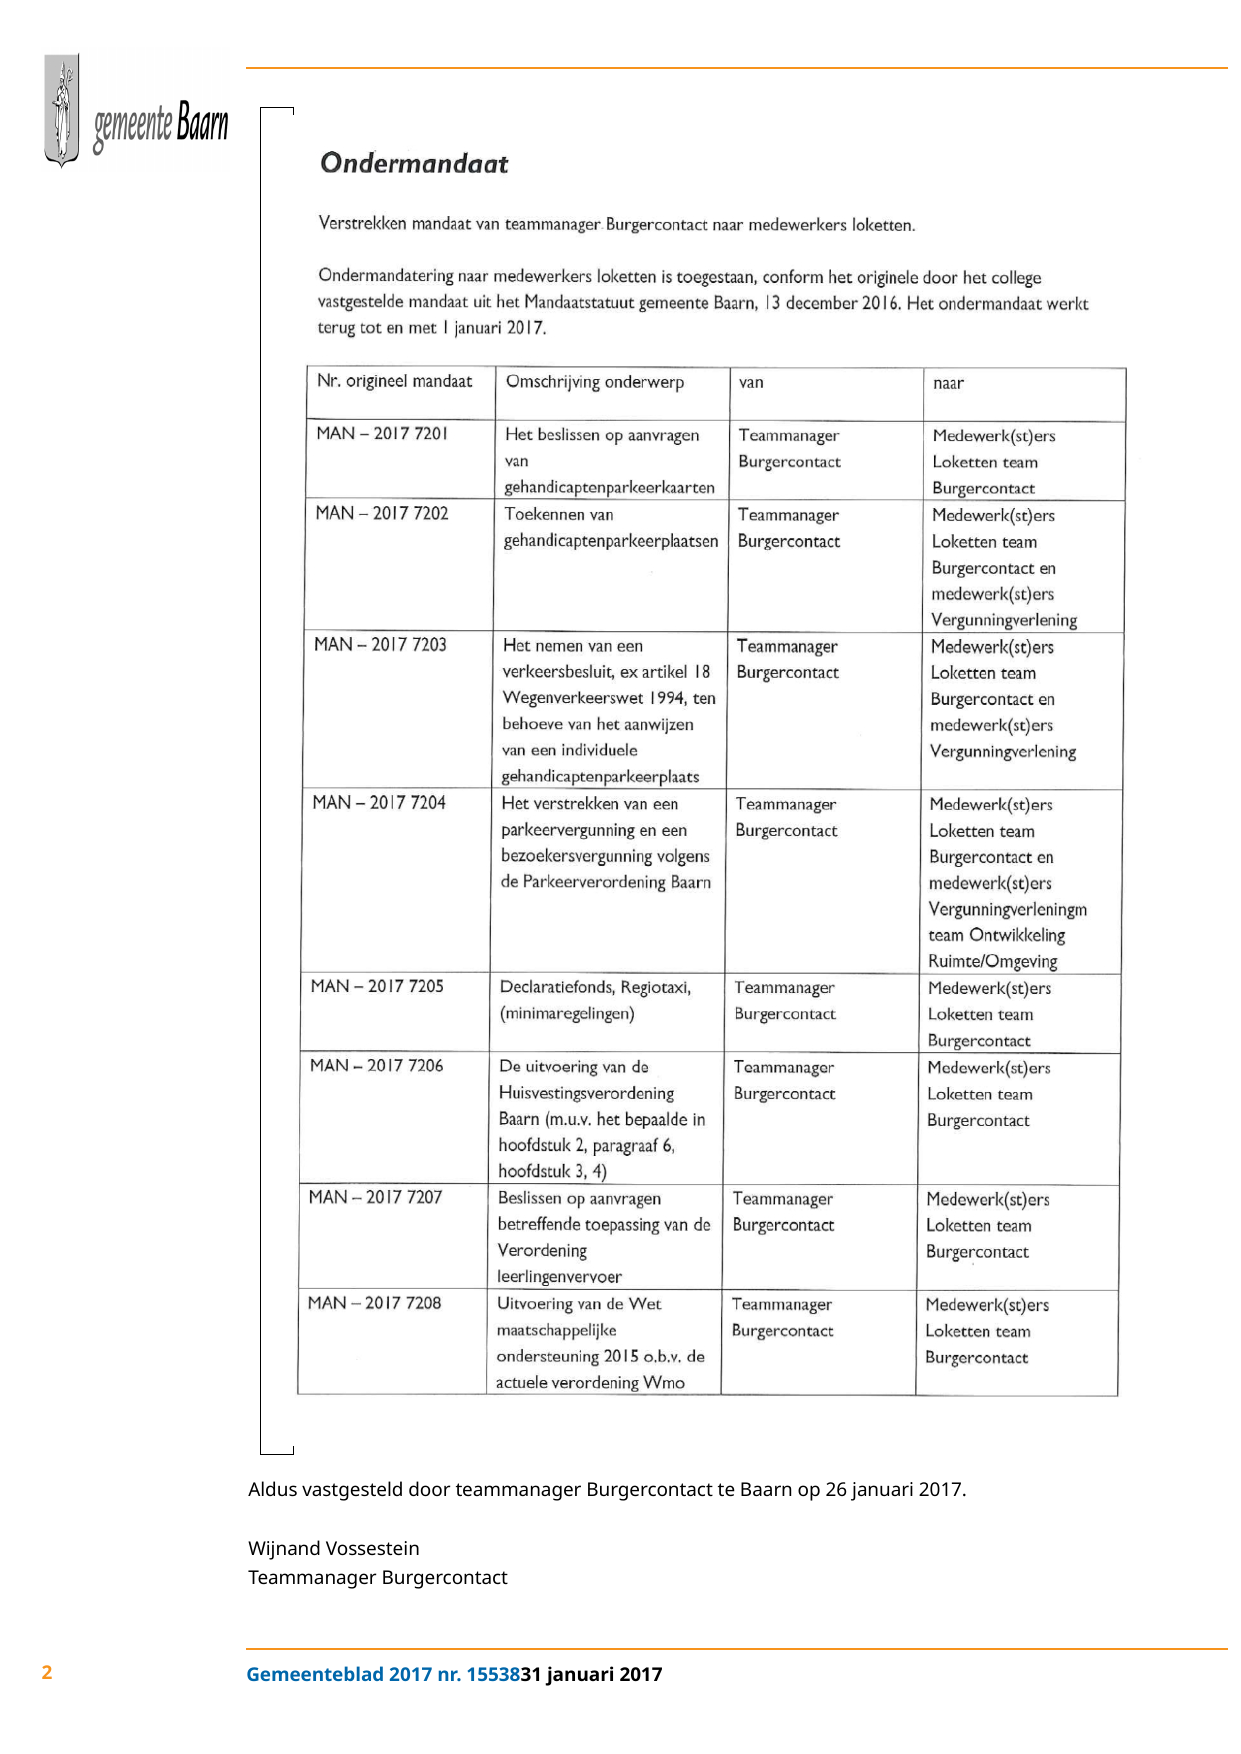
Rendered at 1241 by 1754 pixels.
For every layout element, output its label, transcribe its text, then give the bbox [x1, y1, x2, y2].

text Teammanager Burgercontact [248, 1564, 1152, 1590]
picture [41, 47, 231, 172]
text Wijnand Vossestein [248, 1535, 1152, 1561]
picture [268, 115, 1173, 1446]
text Aldus vastgesteld door teammanager Burgercontact te Baarn op 26 januari 2017. [248, 1476, 1152, 1501]
